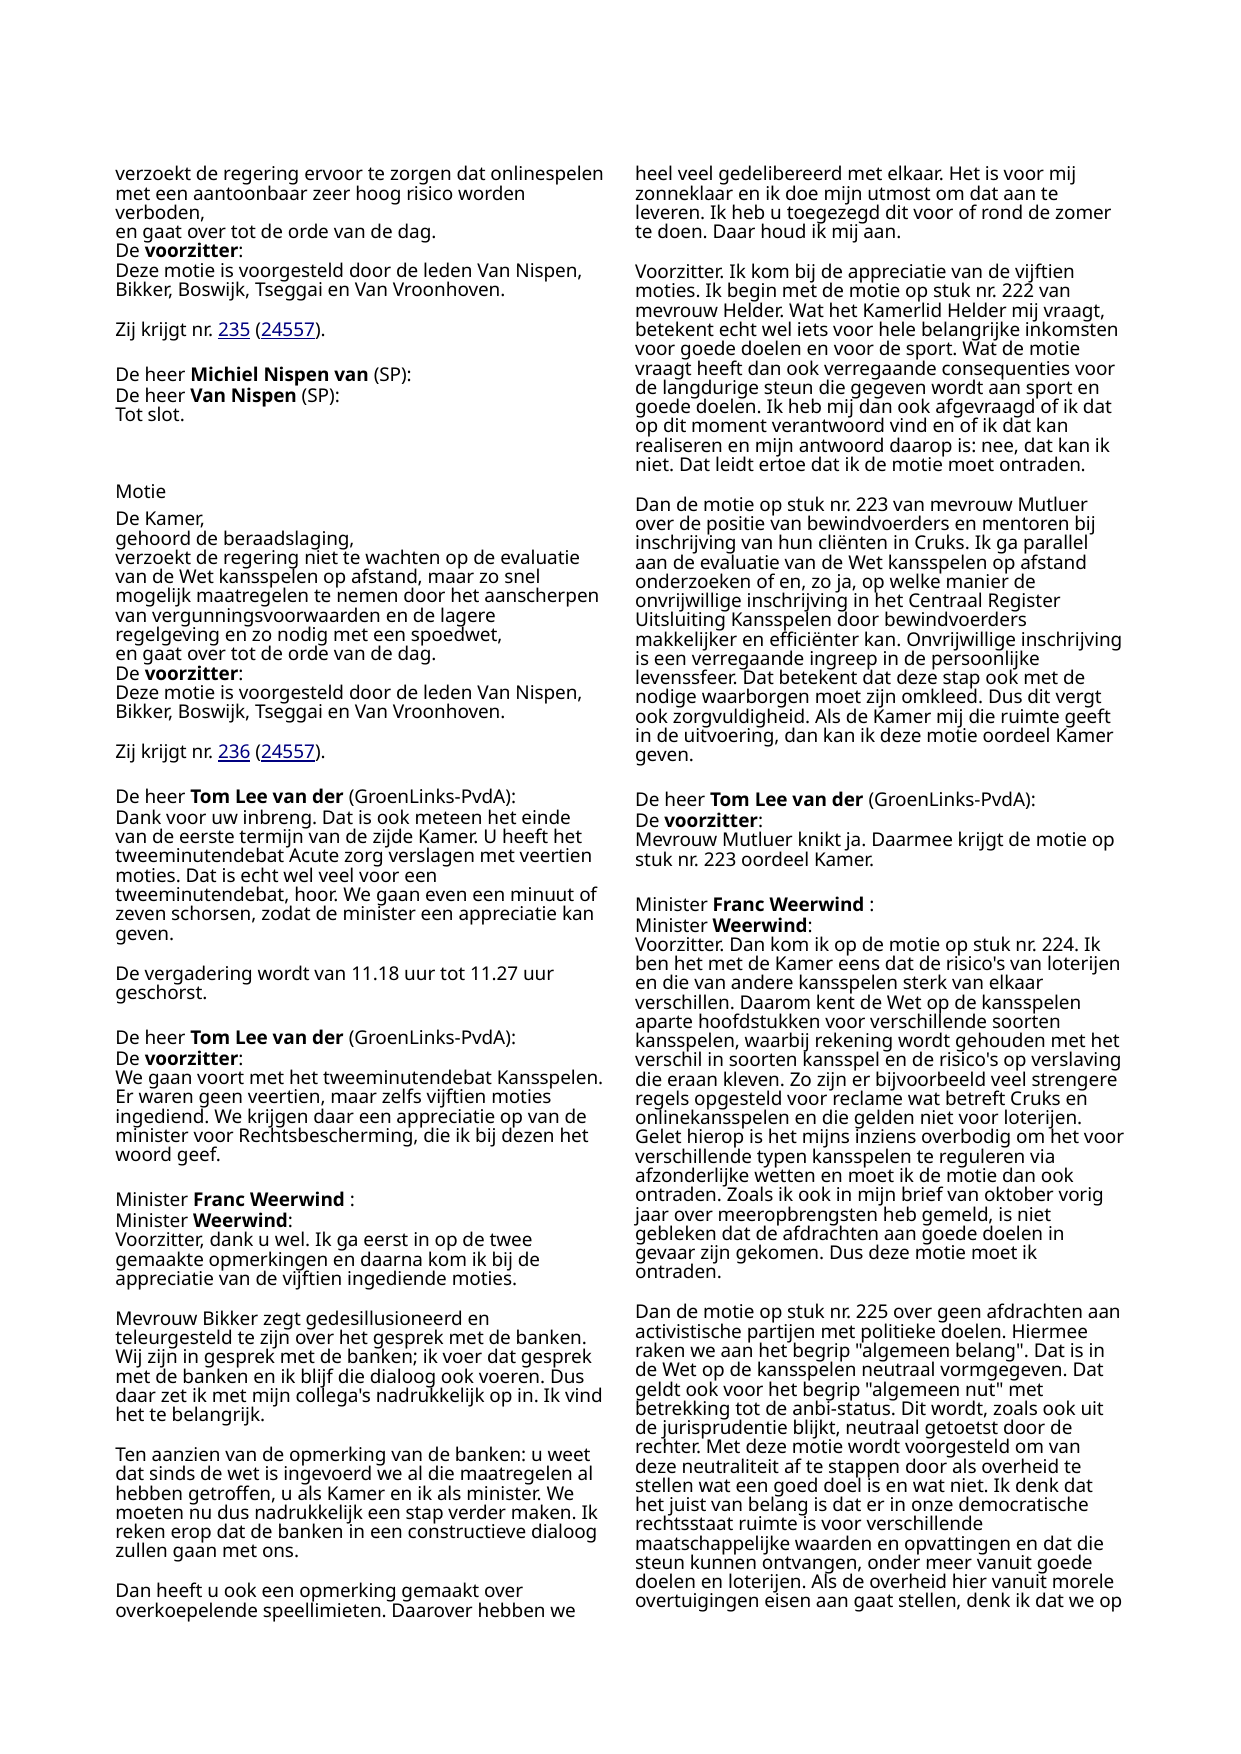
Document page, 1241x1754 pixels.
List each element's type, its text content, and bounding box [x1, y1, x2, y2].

text heel veel gedelibereerd met elkaar. Het is voor mij zonneklaar en ik doe mijn utmost om dat aan te leveren. Ik heb u toegezegd dit voor of rond de zomer te doen. Daar houd ik mij aan. [635, 165, 1125, 242]
text Zij krijgt nr. 236 (24557). [115, 743, 605, 762]
text We gaan voort met het tweeminutendebat Kansspelen. Er waren geen veertien, maar zelfs vijftien moties ingediend. We krijgen daar een appreciatie op van de minister voor Rechtsbescherming, die ik bij dezen het woord geef. [115, 1069, 605, 1165]
text De heer Tom Lee van der (GroenLinks-PvdA): [115, 1024, 605, 1050]
text Dan heeft u ook een opmerking gemaakt over overkoepelende speellimieten. Daarover hebben we [115, 1582, 605, 1621]
text Motie [115, 479, 605, 504]
text Dan de motie op stuk nr. 225 over geen afdrachten aan activistische partijen met politieke doelen. Hiermee raken we aan het begrip "algemeen belang". Dat is in de Wet op de kansspelen neutraal vormgegeven. Dat geldt ook voor het begrip "algemeen nut" met betrekking tot de anbi-status. Dit wordt, zoals ook uit de jurisprudentie blijkt, neutraal getoetst door de rechter. Met deze motie wordt voorgesteld om van deze neutraliteit af te stappen door als overheid te stellen wat een goed doel is en wat niet. Ik denk dat het juist van belang is dat er in onze democratische rechtsstaat ruimte is voor verschillende maatschappelijke waarden en opvattingen en dat die steun kunnen ontvangen, onder meer vanuit goede doelen en loterijen. Als de overheid hier vanuit morele overtuigingen eisen aan gaat stellen, denk ik dat we op [635, 1303, 1125, 1612]
text Minister Franc Weerwind : [115, 1186, 605, 1212]
text De heer Michiel Nispen van (SP): [115, 361, 605, 387]
text en gaat over tot de orde van de dag. [115, 223, 605, 242]
text De heer Tom Lee van der (GroenLinks-PvdA): [115, 783, 605, 809]
text Mevrouw Mutluer knikt ja. Daarmee krijgt de motie op stuk nr. 223 oordeel Kamer. [635, 831, 1125, 870]
text Zij krijgt nr. 235 (24557). [115, 321, 605, 340]
text Ten aanzien van de opmerking van de banken: u weet dat sinds de wet is ingevoerd we al die maatregelen al hebben getroffen, u als Kamer en ik als minister. We moeten nu dus nadrukkelijk een stap verder maken. Ik reken erop dat de banken in een constructieve dialoog zullen gaan met ons. [115, 1446, 605, 1562]
text gehoord de beraadslaging, [115, 530, 605, 549]
text Minister Weerwind: [115, 1212, 605, 1231]
text Dan de motie op stuk nr. 223 van mevrouw Mutluer over de positie van bewindvoerders en mentoren bij inschrijving van hun cliënten in Cruks. Ik ga parallel aan de evaluatie van de Wet kansspelen op afstand onderzoeken of en, zo ja, op welke manier de onvrijwillige inschrijving in het Centraal Register Uitsluiting Kansspelen door bewindvoerders makkelijker en efficiënter kan. Onvrijwillige inschrijving is een verregaande ingreep in de persoonlijke levenssfeer. Dat betekent dat deze stap ook met de nodige waarborgen moet zijn omkleed. Dus dit vergt ook zorgvuldigheid. Als de Kamer mij die ruimte geeft in de uitvoering, dan kan ik deze motie oordeel Kamer geven. [635, 496, 1125, 766]
text Minister Franc Weerwind : [635, 891, 1125, 917]
text De voorzitter: [115, 242, 605, 262]
text Deze motie is voorgesteld door de leden Van Nispen, Bikker, Boswijk, Tseggai en Van Vroonhoven. [115, 262, 605, 300]
text De voorzitter: [115, 664, 605, 684]
text Voorzitter. Ik kom bij de appreciatie van de vijftien moties. Ik begin met de motie op stuk nr. 222 van mevrouw Helder. Wat het Kamerlid Helder mij vraagt, betekent echt wel iets voor hele belangrijke inkomsten voor goede doelen en voor de sport. Wat de motie vraagt heeft dan ook verregaande consequenties voor de langdurige steun die gegeven wordt aan sport en goede doelen. Ik heb mij dan ook afgevraagd of ik dat op dit moment verantwoord vind en of ik dat kan realiseren en mijn antwoord daarop is: nee, dat kan ik niet. Dat leidt ertoe dat ik de motie moet ontraden. [635, 263, 1125, 475]
text De Kamer, [115, 510, 605, 530]
text en gaat over tot de orde van de dag. [115, 645, 605, 664]
text verzoekt de regering niet te wachten op de evaluatie van de Wet kansspelen op afstand, maar zo snel mogelijk maatregelen te nemen door het aanscherpen van vergunningsvoorwaarden en de lagere regelgeving en zo nodig met een spoedwet, [115, 549, 605, 645]
text De vergadering wordt van 11.18 uur tot 11.27 uur geschorst. [115, 965, 605, 1003]
text De heer Van Nispen (SP): [115, 387, 605, 406]
text De heer Tom Lee van der (GroenLinks-PvdA): [635, 786, 1125, 812]
text Voorzitter. Dan kom ik op de motie op stuk nr. 224. Ik ben het met de Kamer eens dat de risico's van loterijen en die van andere kansspelen sterk van elkaar verschillen. Daarom kent de Wet op de kansspelen aparte hoofdstukken voor verschillende soorten kansspelen, waarbij rekening wordt gehouden met het verschil in soorten kansspel en de risico's op verslaving die eraan kleven. Zo zijn er bijvoorbeeld veel strengere regels opgesteld voor reclame wat betreft Cruks en onlinekansspelen en die gelden niet voor loterijen. Gelet hierop is het mijns inziens overbodig om het voor verschillende typen kansspelen te reguleren via afzonderlijke wetten en moet ik de motie dan ook ontraden. Zoals ik ook in mijn brief van oktober vorig jaar over meeropbrengsten heb gemeld, is niet gebleken dat de afdrachten aan goede doelen in gevaar zijn gekomen. Dus deze motie moet ik ontraden. [635, 936, 1125, 1283]
text Deze motie is voorgesteld door de leden Van Nispen, Bikker, Boswijk, Tseggai en Van Vroonhoven. [115, 684, 605, 722]
text De voorzitter: [635, 812, 1125, 831]
text De voorzitter: [115, 1050, 605, 1069]
text Tot slot. [115, 406, 605, 425]
text Minister Weerwind: [635, 917, 1125, 936]
text Dank voor uw inbreng. Dat is ook meteen het einde van de eerste termijn van de zijde Kamer. U heeft het tweeminutendebat Acute zorg verslagen met veertien moties. Dat is echt wel veel voor een tweeminutendebat, hoor. We gaan even een minuut of zeven schorsen, zodat de minister een appreciatie kan geven. [115, 809, 605, 944]
text verzoekt de regering ervoor te zorgen dat onlinespelen met een aantoonbaar zeer hoog risico worden verboden, [115, 165, 605, 223]
text Voorzitter, dank u wel. Ik ga eerst in op de twee gemaakte opmerkingen en daarna kom ik bij de appreciatie van de vijftien ingediende moties. [115, 1231, 605, 1289]
text Mevrouw Bikker zegt gedesillusioneerd en teleurgesteld te zijn over het gesprek met de banken. Wij zijn in gesprek met de banken; ik voer dat gesprek met de banken en ik blijf die dialoog ook voeren. Dus daar zet ik met mijn collega's nadrukkelijk op in. Ik vind het te belangrijk. [115, 1310, 605, 1425]
